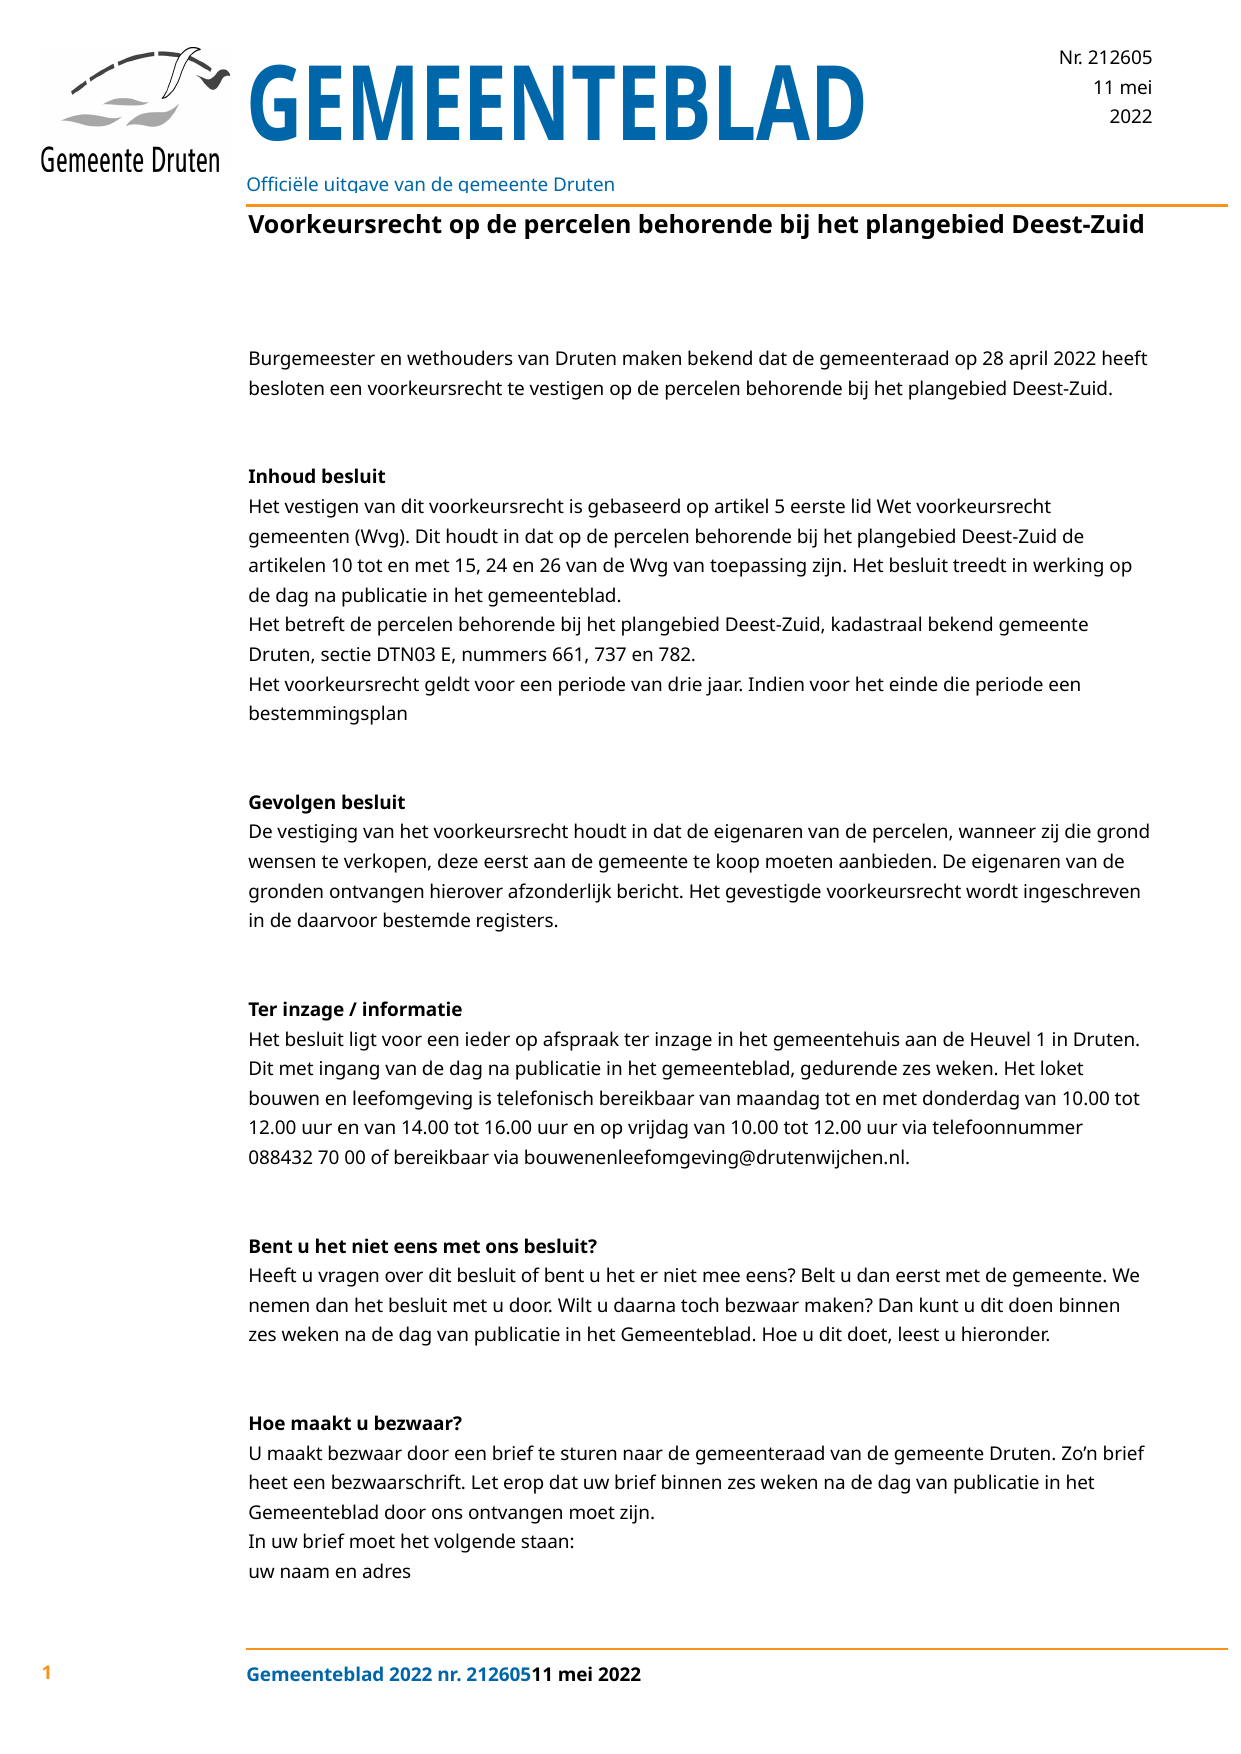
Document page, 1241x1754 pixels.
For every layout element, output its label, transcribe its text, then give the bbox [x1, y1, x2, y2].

text Het voorkeursrecht geldt voor een periode van drie jaar. Indien voor het einde die periode een bestemmingsplan [248, 671, 1152, 726]
picture [41, 47, 231, 172]
text Voorkeursrecht op de percelen behorende bij het plangebied Deest-Zuid [248, 207, 1152, 241]
text Burgemeester en wethouders van Druten maken bekend dat de gemeenteraad op 28 april 2022 heeft besloten een voorkeursrecht te vestigen op de percelen behorende bij het plangebied Deest-Zuid. [248, 345, 1152, 401]
text Het vestigen van dit voorkeursrecht is gebaseerd op artikel 5 eerste lid Wet voorkeursrecht gemeenten (Wvg). Dit houdt in dat op de percelen behorende bij het plangebied Deest-Zuid de artikelen 10 tot en met 15, 24 en 26 van de Wvg van toepassing zijn. Het besluit treedt in werking op de dag na publicatie in het gemeenteblad. [248, 493, 1152, 608]
text Het besluit ligt voor een ieder op afspraak ter inzage in het gemeentehuis aan de Heuvel 1 in Druten. Dit met ingang van de dag na publicatie in het gemeenteblad, gedurende zes weken. Het loket bouwen en leefomgeving is telefonisch bereikbaar van maandag tot en met donderdag van 10.00 tot 12.00 uur en van 14.00 tot 16.00 uur en op vrijdag van 10.00 tot 12.00 uur via telefoonnummer 088432 70 00 of bereikbaar via bouwenenleefomgeving@drutenwijchen.nl. [248, 1026, 1152, 1170]
text De vestiging van het voorkeursrecht houdt in dat de eigenaren van de percelen, wanneer zij die grond wensen te verkopen, deze eerst aan de gemeente te koop moeten aanbieden. De eigenaren van de gronden ontvangen hierover afzonderlijk bericht. Het gevestigde voorkeursrecht wordt ingeschreven in de daarvoor bestemde registers. [248, 819, 1152, 933]
text In uw brief moet het volgende staan: [248, 1529, 1152, 1554]
text Bent u het niet eens met ons besluit? [248, 1233, 1152, 1258]
text Hoe maakt u bezwaar? [248, 1410, 1152, 1436]
text Gevolgen besluit [248, 789, 1152, 815]
text U maakt bezwaar door een brief te sturen naar de gemeenteraad van de gemeente Druten. Zo’n brief heet een bezwaarschrift. Let erop dat uw brief binnen zes weken na de dag van publicatie in het Gemeenteblad door ons ontvangen moet zijn. [248, 1440, 1152, 1525]
text Inhoud besluit [248, 464, 1152, 489]
text uw naam en adres [248, 1558, 1152, 1584]
text Ter inzage / informatie [248, 996, 1152, 1022]
text Heeft u vragen over dit besluit of bent u het er niet mee eens? Belt u dan eerst met de gemeente. We nemen dan het besluit met u door. Wilt u daarna toch bezwaar maken? Dan kunt u dit doen binnen zes weken na de dag van publicatie in het Gemeenteblad. Hoe u dit doet, leest u hieronder. [248, 1262, 1152, 1347]
text Het betreft de percelen behorende bij het plangebied Deest-Zuid, kadastraal bekend gemeente Druten, sectie DTN03 E, nummers 661, 737 en 782. [248, 612, 1152, 667]
